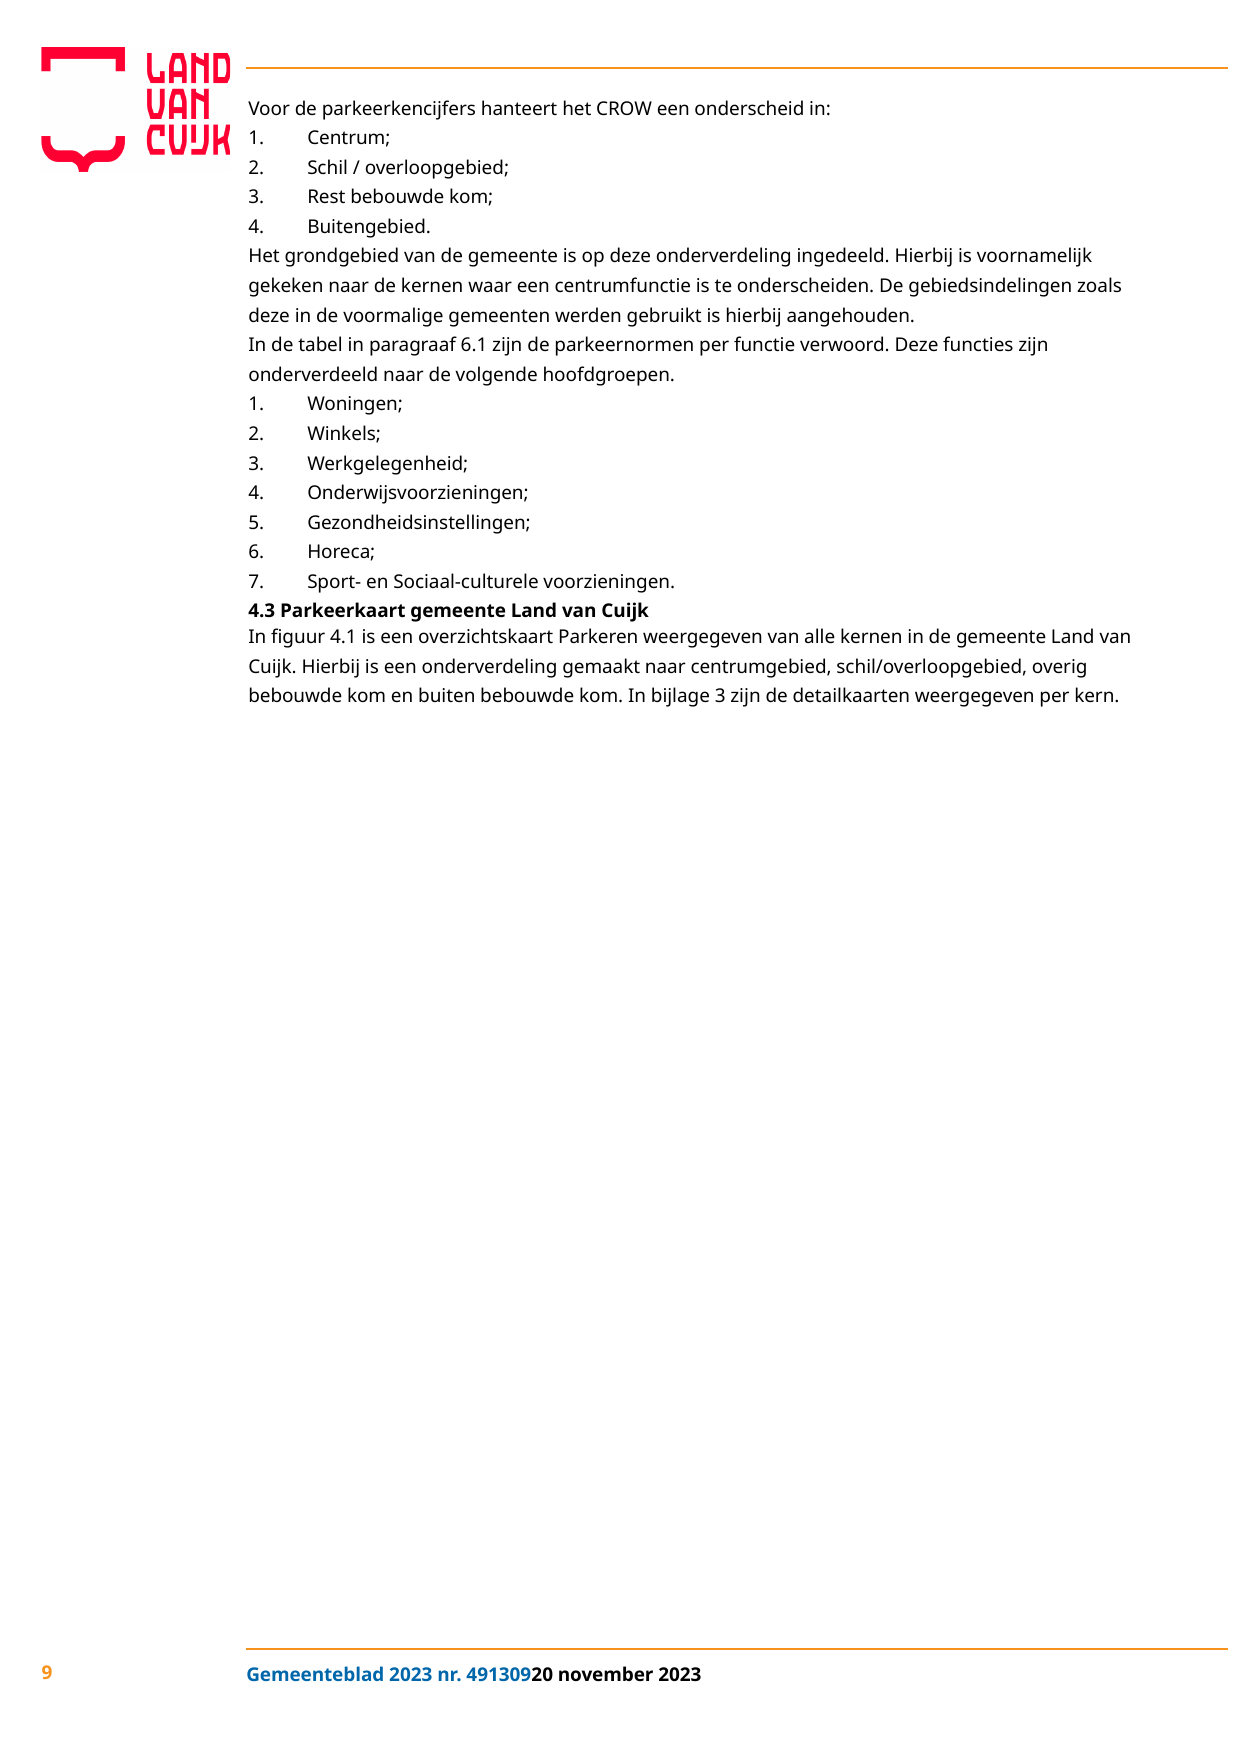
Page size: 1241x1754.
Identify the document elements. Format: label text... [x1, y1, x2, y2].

text In de tabel in paragraaf 6.1 zijn de parkeernormen per functie verwoord. Deze functies zijn onderverdeeld naar de volgende hoofdgroepen. [248, 331, 1152, 387]
list Woningen; [248, 391, 1152, 416]
list Horeca; [248, 538, 1152, 564]
text Het grondgebied van de gemeente is op deze onderverdeling ingedeeld. Hierbij is voornamelijk gekeken naar de kernen waar een centrumfunctie is te onderscheiden. De gebiedsindelingen zoals deze in de voormalige gemeenten werden gebruikt is hierbij aangehouden. [248, 243, 1152, 328]
list Schil / overloopgebied; [248, 154, 1152, 180]
list Buitengebied. [248, 213, 1152, 239]
text Voor de parkeerkencijfers hanteert het CROW een onderscheid in: [248, 95, 1152, 121]
list Werkgelegenheid; [248, 450, 1152, 476]
text 4.3 Parkeerkaart gemeente Land van Cuijk [248, 598, 1152, 623]
text In figuur 4.1 is een overzichtskaart Parkeren weergegeven van alle kernen in de gemeente Land van Cuijk. Hierbij is een onderverdeling gemaakt naar centrumgebied, schil/overloopgebied, overig bebouwde kom en buiten bebouwde kom. In bijlage 3 zijn de detailkaarten weergegeven per kern. [248, 623, 1152, 708]
picture [41, 47, 231, 172]
list Rest bebouwde kom; [248, 183, 1152, 209]
list Winkels; [248, 420, 1152, 446]
list Onderwijsvoorzieningen; [248, 479, 1152, 505]
list Gezondheidsinstellingen; [248, 509, 1152, 535]
list Centrum; [248, 124, 1152, 150]
list Sport- en Sociaal-culturele voorzieningen. [248, 568, 1152, 594]
